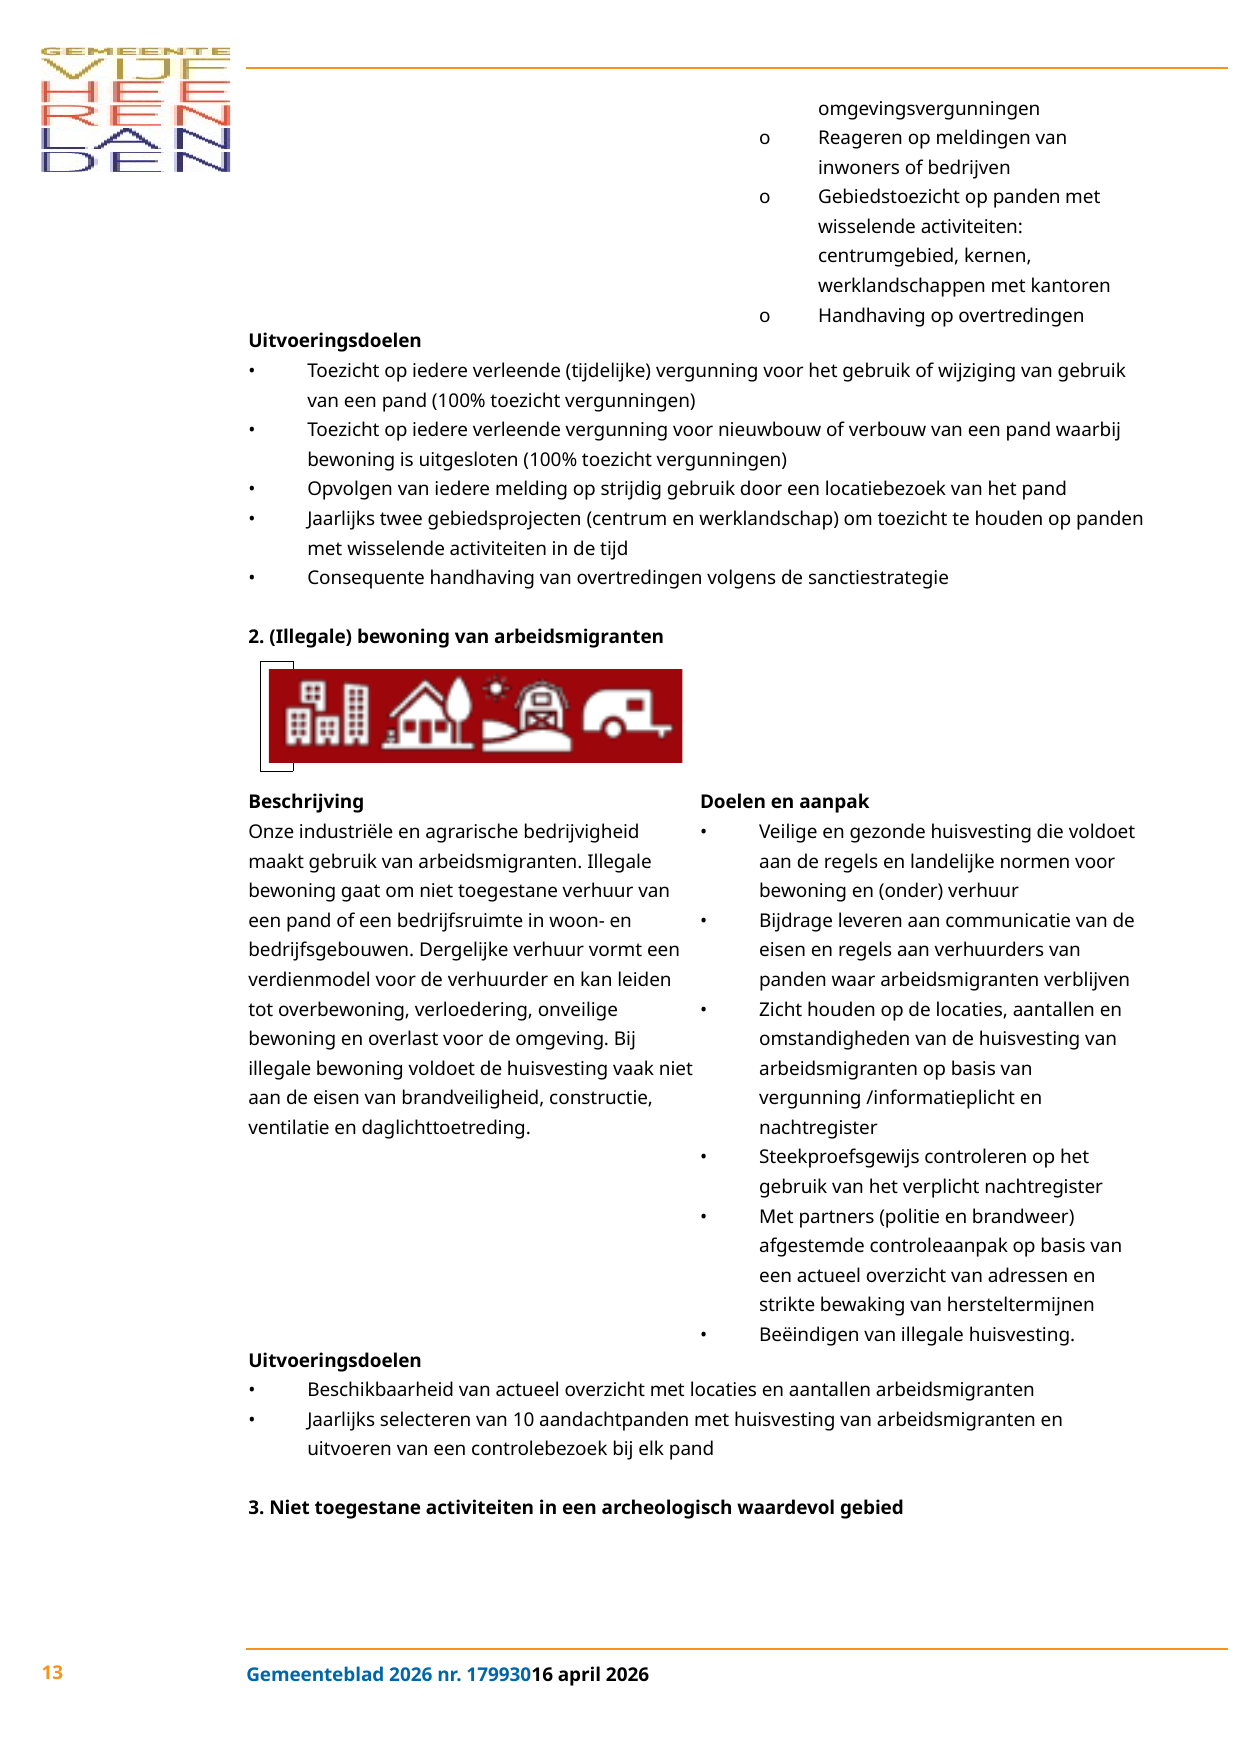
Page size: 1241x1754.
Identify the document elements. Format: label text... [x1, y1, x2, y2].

table_cell omgevingsvergunningen Reageren op meldingen van inwoners of bedrijven Gebiedstoezicht op panden met wisselende activiteiten: centrumgebied, kernen, werklandschappen met kantoren Handhaving op overtredingen [700, 95, 1152, 328]
table_cell Beschrijving Onze industriële en agrarische bedrijvigheid maakt gebruik van arbeidsmigranten. Illegale bewoning gaat om niet toegestane verhuur van een pand of een bedrijfsruimte in woon- en bedrijfsgebouwen. Dergelijke verhuur vormt een verdienmodel voor de verhuurder en kan leiden tot overbewoning, verloedering, onveilige bewoning en overlast voor de omgeving. Bij illegale bewoning voldoet de huisvesting vaak niet aan de eisen van brandveiligheid, constructie, ventilatie en daglichttoetreding. [248, 789, 700, 1347]
table_header 2. (Illegale) bewoning van arbeidsmigranten [248, 623, 1152, 649]
table_cell [248, 95, 700, 328]
table_cell Doelen en aanpak Veilige en gezonde huisvesting die voldoet aan de regels en landelijke normen voor bewoning en (onder) verhuur Bijdrage leveren aan communicatie van de eisen en regels aan verhuurders van panden waar arbeidsmigranten verblijven Zicht houden op de locaties, aantallen en omstandigheden van de huisvesting van arbeidsmigranten op basis van vergunning /informatieplicht en nachtregister Steekproefsgewijs controleren op het gebruik van het verplicht nachtregister Met partners (politie en brandweer) afgestemde controleaanpak op basis van een actueel overzicht van adressen en strikte bewaking van hersteltermijnen Beëindigen van illegale huisvesting. [700, 789, 1152, 1347]
picture [41, 47, 231, 172]
table_cell [261, 662, 293, 669]
picture [268, 669, 683, 763]
table_cell [261, 670, 293, 771]
table_header 3. Niet toegestane activiteiten in een archeologisch waardevol gebied [248, 1494, 1152, 1520]
table_cell Uitvoeringsdoelen Beschikbaarheid van actueel overzicht met locaties en aantallen arbeidsmigranten Jaarlijks selecteren van 10 aandachtpanden met huisvesting van arbeidsmigranten en uitvoeren van een controlebezoek bij elk pand [248, 1347, 1152, 1461]
table_cell [248, 670, 1152, 789]
table_cell Uitvoeringsdoelen Toezicht op iedere verleende (tijdelijke) vergunning voor het gebruik of wijziging van gebruik van een pand (100% toezicht vergunningen) Toezicht op iedere verleende vergunning voor nieuwbouw of verbouw van een pand waarbij bewoning is uitgesloten (100% toezicht vergunningen) Opvolgen van iedere melding op strijdig gebruik door een locatiebezoek van het pand Jaarlijks twee gebiedsprojecten (centrum en werklandschap) om toezicht te houden op panden met wisselende activiteiten in de tijd Consequente handhaving van overtredingen volgens de sanctiestrategie [248, 328, 1152, 590]
table_cell [248, 649, 1152, 669]
